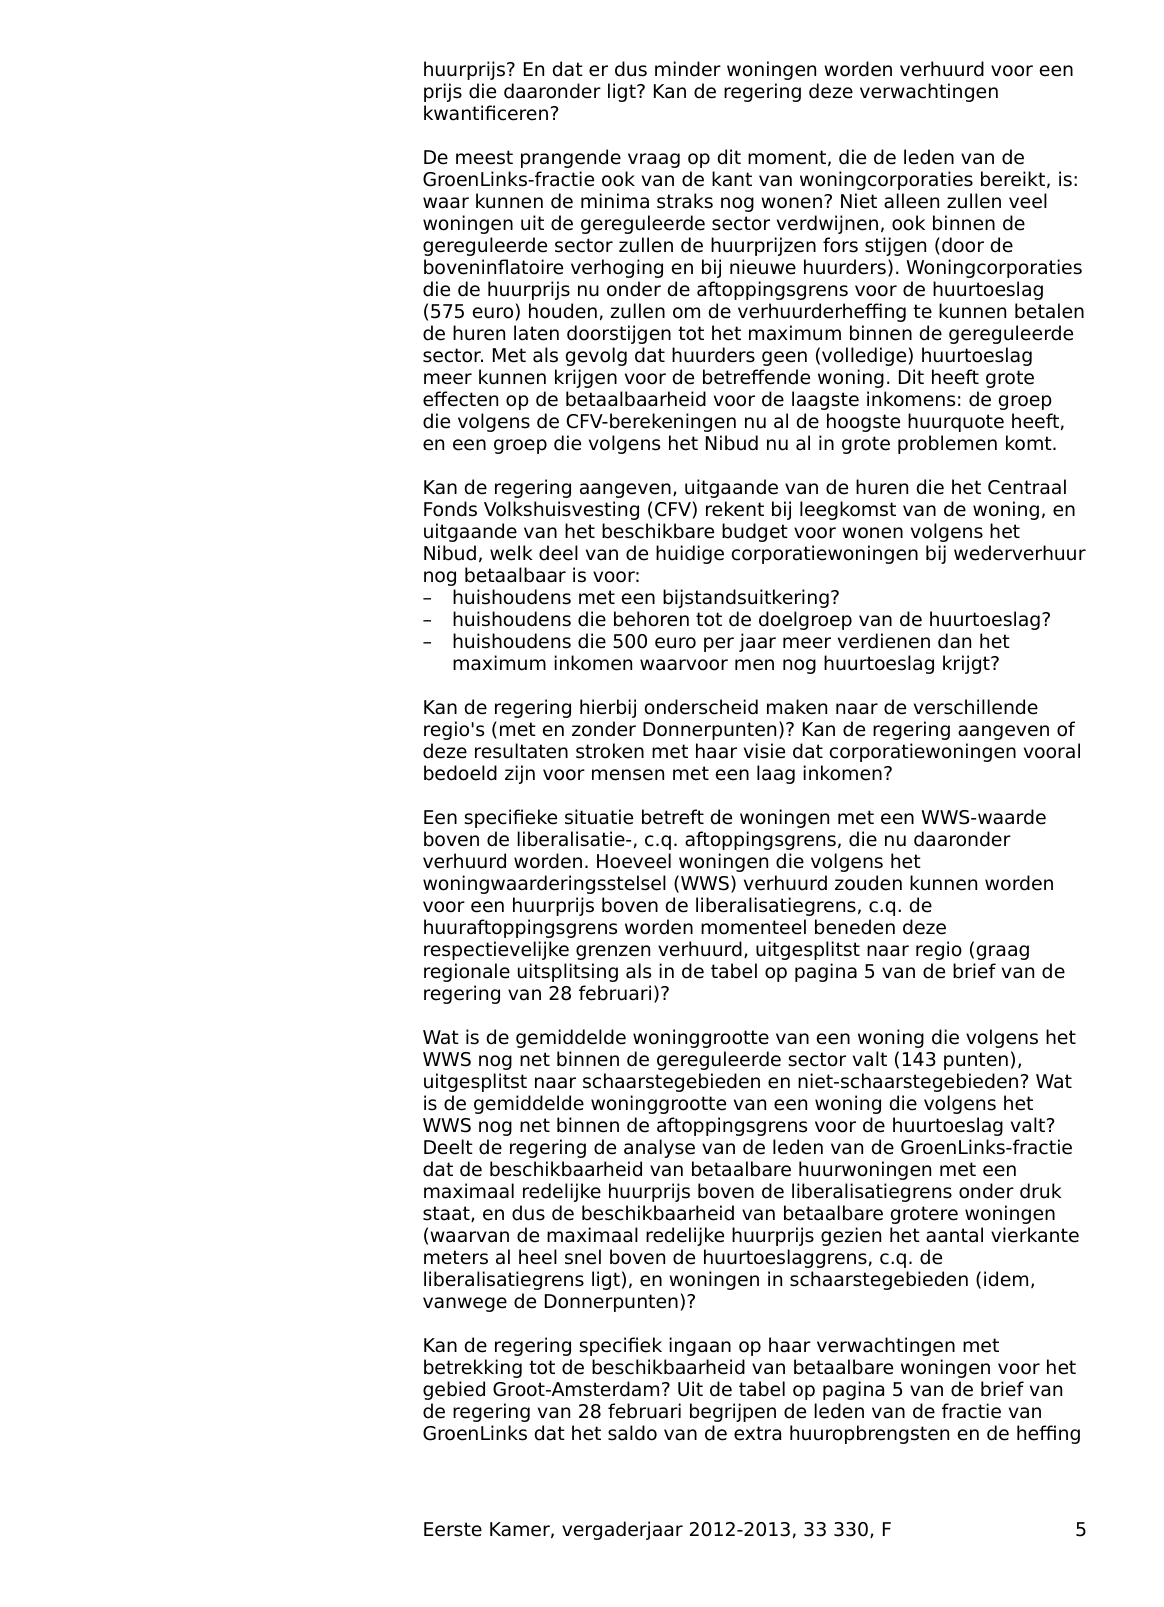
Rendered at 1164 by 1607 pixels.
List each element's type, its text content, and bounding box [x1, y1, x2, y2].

text De meest prangende vraag op dit moment, die de leden van de GroenLinks-fractie ook van de kant van woningcorporaties bereikt, is: waar kunnen de minima straks nog wonen? Niet alleen zullen veel woningen uit de gereguleerde sector verdwijnen, ook binnen de gereguleerde sector zullen de huurprijzen fors stijgen (door de boveninflatoire verhoging en bij nieuwe huurders). Woningcorporaties die de huurprijs nu onder de aftoppingsgrens voor de huurtoeslag (575 euro) houden, zullen om de verhuurderheffing te kunnen betalen de huren laten doorstijgen tot het maximum binnen de gereguleerde sector. Met als gevolg dat huurders geen (volledige) huurtoeslag meer kunnen krijgen voor de betreffende woning. Dit heeft grote effecten op de betaalbaarheid voor de laagste inkomens: de groep die volgens de CFV-berekeningen nu al de hoogste huurquote heeft, en een groep die volgens het Nibud nu al in grote problemen komt. [422, 147, 1087, 455]
text – huishoudens die 500 euro per jaar meer verdienen dan het maximum inkomen waarvoor men nog huurtoeslag krijgt? [422, 631, 1087, 675]
text Kan de regering specifiek ingaan op haar verwachtingen met betrekking tot de beschikbaarheid van betaalbare woningen voor het gebied Groot-Amsterdam? Uit de tabel op pagina 5 van de brief van de regering van 28 februari begrijpen de leden van de fractie van GroenLinks dat het saldo van de extra huuropbrengsten en de heffing [422, 1335, 1087, 1445]
text Kan de regering hierbij onderscheid maken naar de verschillende regio's (met en zonder Donnerpunten)? Kan de regering aangeven of deze resultaten stroken met haar visie dat corporatiewoningen vooral bedoeld zijn voor mensen met een laag inkomen? [422, 697, 1087, 785]
text Kan de regering aangeven, uitgaande van de huren die het Centraal Fonds Volkshuisvesting (CFV) rekent bij leegkomst van de woning, en uitgaande van het beschikbare budget voor wonen volgens het Nibud, welk deel van de huidige corporatiewoningen bij wederverhuur nog betaalbaar is voor: [422, 477, 1087, 587]
text huurprijs? En dat er dus minder woningen worden verhuurd voor een prijs die daaronder ligt? Kan de regering deze verwachtingen kwantificeren? [422, 59, 1087, 125]
text – huishoudens die behoren tot de doelgroep van de huurtoeslag? [422, 609, 1087, 631]
text – huishoudens met een bijstandsuitkering? [422, 587, 1087, 609]
text Wat is de gemiddelde woninggrootte van een woning die volgens het WWS nog net binnen de gereguleerde sector valt (143 punten), uitgesplitst naar schaarstegebieden en niet-schaarstegebieden? Wat is de gemiddelde woninggrootte van een woning die volgens het WWS nog net binnen de aftoppingsgrens voor de huurtoeslag valt? Deelt de regering de analyse van de leden van de GroenLinks-fractie dat de beschikbaarheid van betaalbare huurwoningen met een maximaal redelijke huurprijs boven de liberalisatiegrens onder druk staat, en dus de beschikbaarheid van betaalbare grotere woningen (waarvan de maximaal redelijke huurprijs gezien het aantal vierkante meters al heel snel boven de huurtoeslaggrens, c.q. de liberalisatiegrens ligt), en woningen in schaarstegebieden (idem, vanwege de Donnerpunten)? [422, 1027, 1087, 1313]
text Een specifieke situatie betreft de woningen met een WWS-waarde boven de liberalisatie-, c.q. aftoppingsgrens, die nu daaronder verhuurd worden. Hoeveel woningen die volgens het woningwaarderingsstelsel (WWS) verhuurd zouden kunnen worden voor een huurprijs boven de liberalisatiegrens, c.q. de huuraftoppingsgrens worden momenteel beneden deze respectievelijke grenzen verhuurd, uitgesplitst naar regio (graag regionale uitsplitsing als in de tabel op pagina 5 van de brief van de regering van 28 februari)? [422, 807, 1087, 1005]
